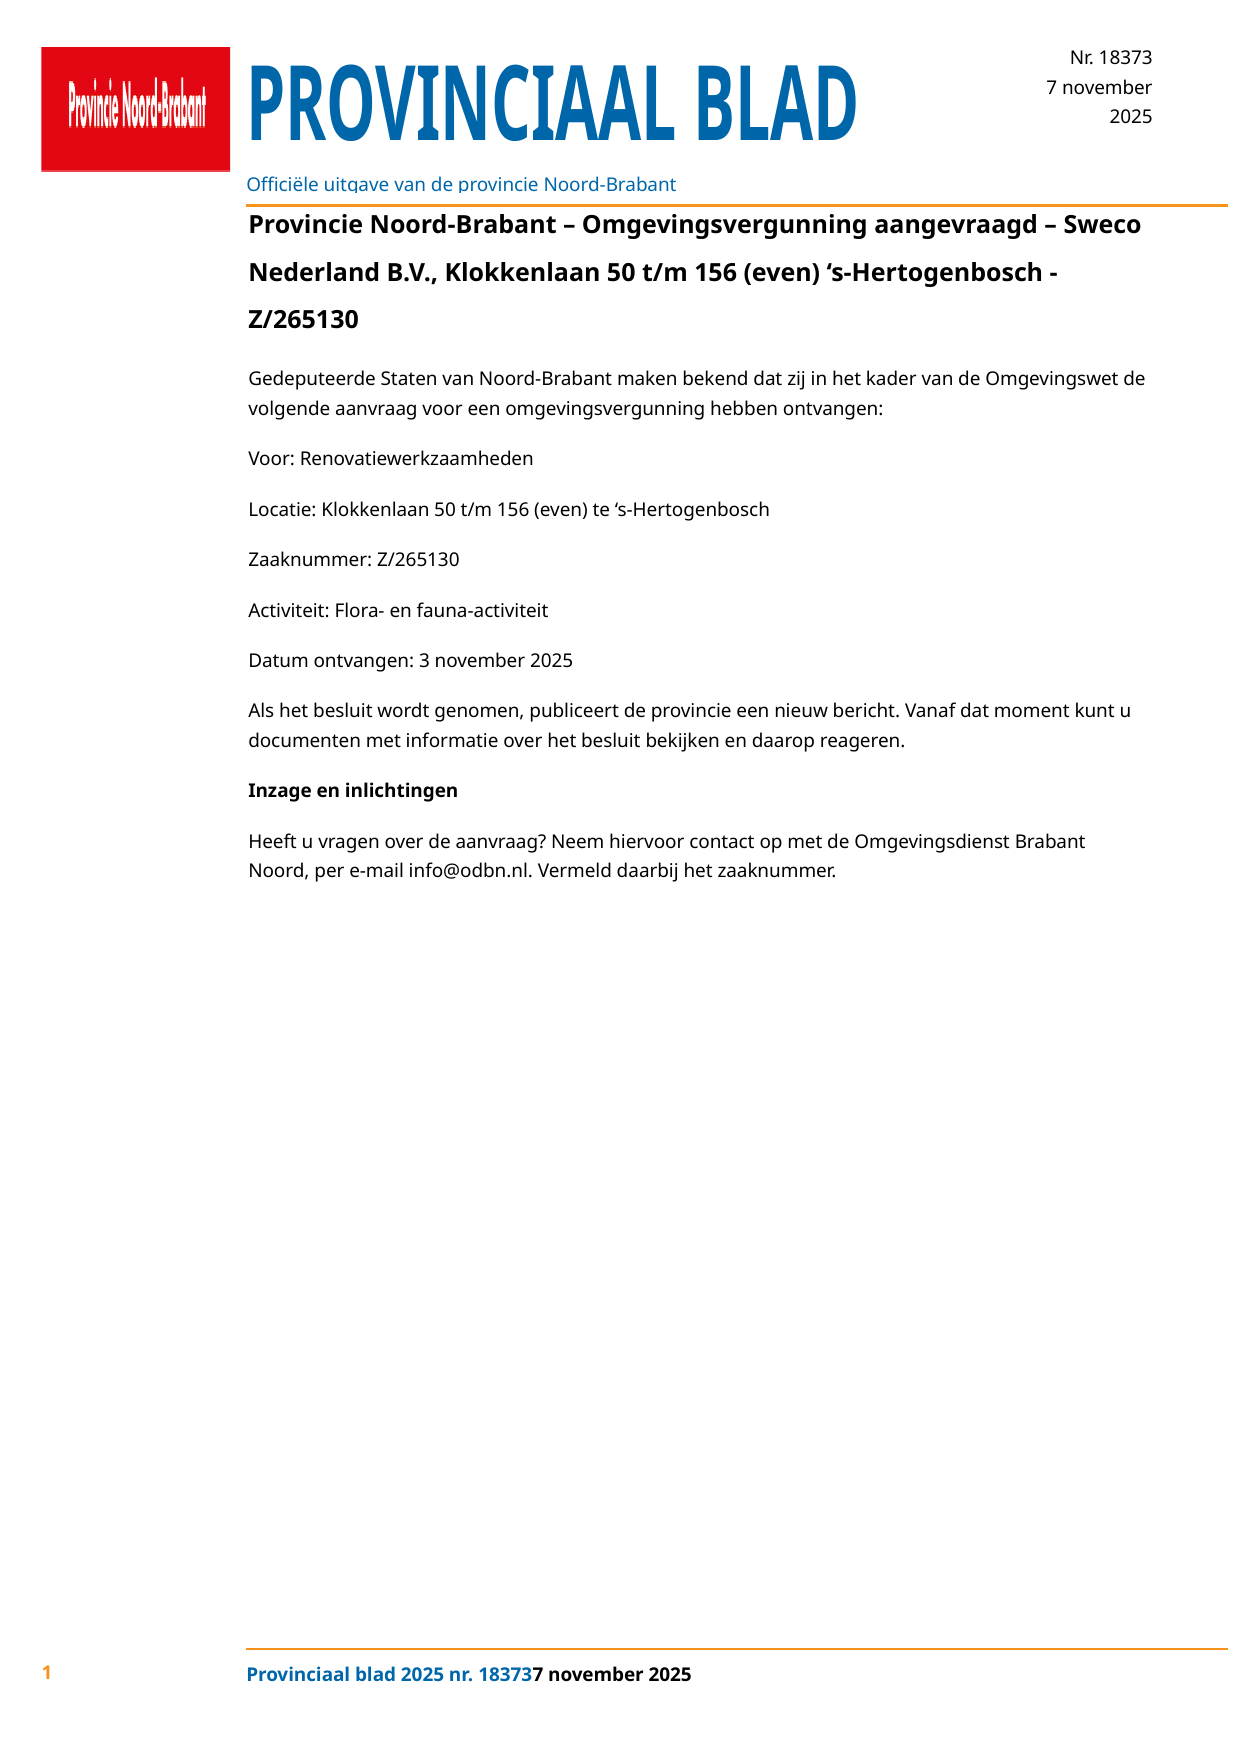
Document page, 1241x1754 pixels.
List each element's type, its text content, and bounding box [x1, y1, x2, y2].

text Gedeputeerde Staten van Noord-Brabant maken bekend dat zij in het kader van de Omgevingswet de volgende aanvraag voor een omgevingsvergunning hebben ontvangen: [248, 366, 1152, 421]
text Inzage en inlichtingen [248, 778, 1152, 803]
text Locatie: Klokkenlaan 50 t/m 156 (even) te ‘s-Hertogenbosch [248, 496, 1152, 522]
text Heeft u vragen over de aanvraag? Neem hiervoor contact op met de Omgevingsdienst Brabant Noord, per e-mail info@odbn.nl. Vermeld daarbij het zaaknummer. [248, 828, 1152, 883]
text Datum ontvangen: 3 november 2025 [248, 647, 1152, 673]
text Activiteit: Flora- en fauna-activiteit [248, 597, 1152, 622]
text Voor: Renovatiewerkzaamheden [248, 446, 1152, 471]
picture [41, 47, 231, 172]
text Provincie Noord-Brabant – Omgevingsvergunning aangevraagd – Sweco Nederland B.V., Klokkenlaan 50 t/m 156 (even) ‘s-Hertogenbosch - Z/265130 [248, 207, 1152, 336]
text Als het besluit wordt genomen, publiceert de provincie een nieuw bericht. Vanaf dat moment kunt u documenten met informatie over het besluit bekijken en daarop reageren. [248, 698, 1152, 753]
text Zaaknummer: Z/265130 [248, 546, 1152, 572]
